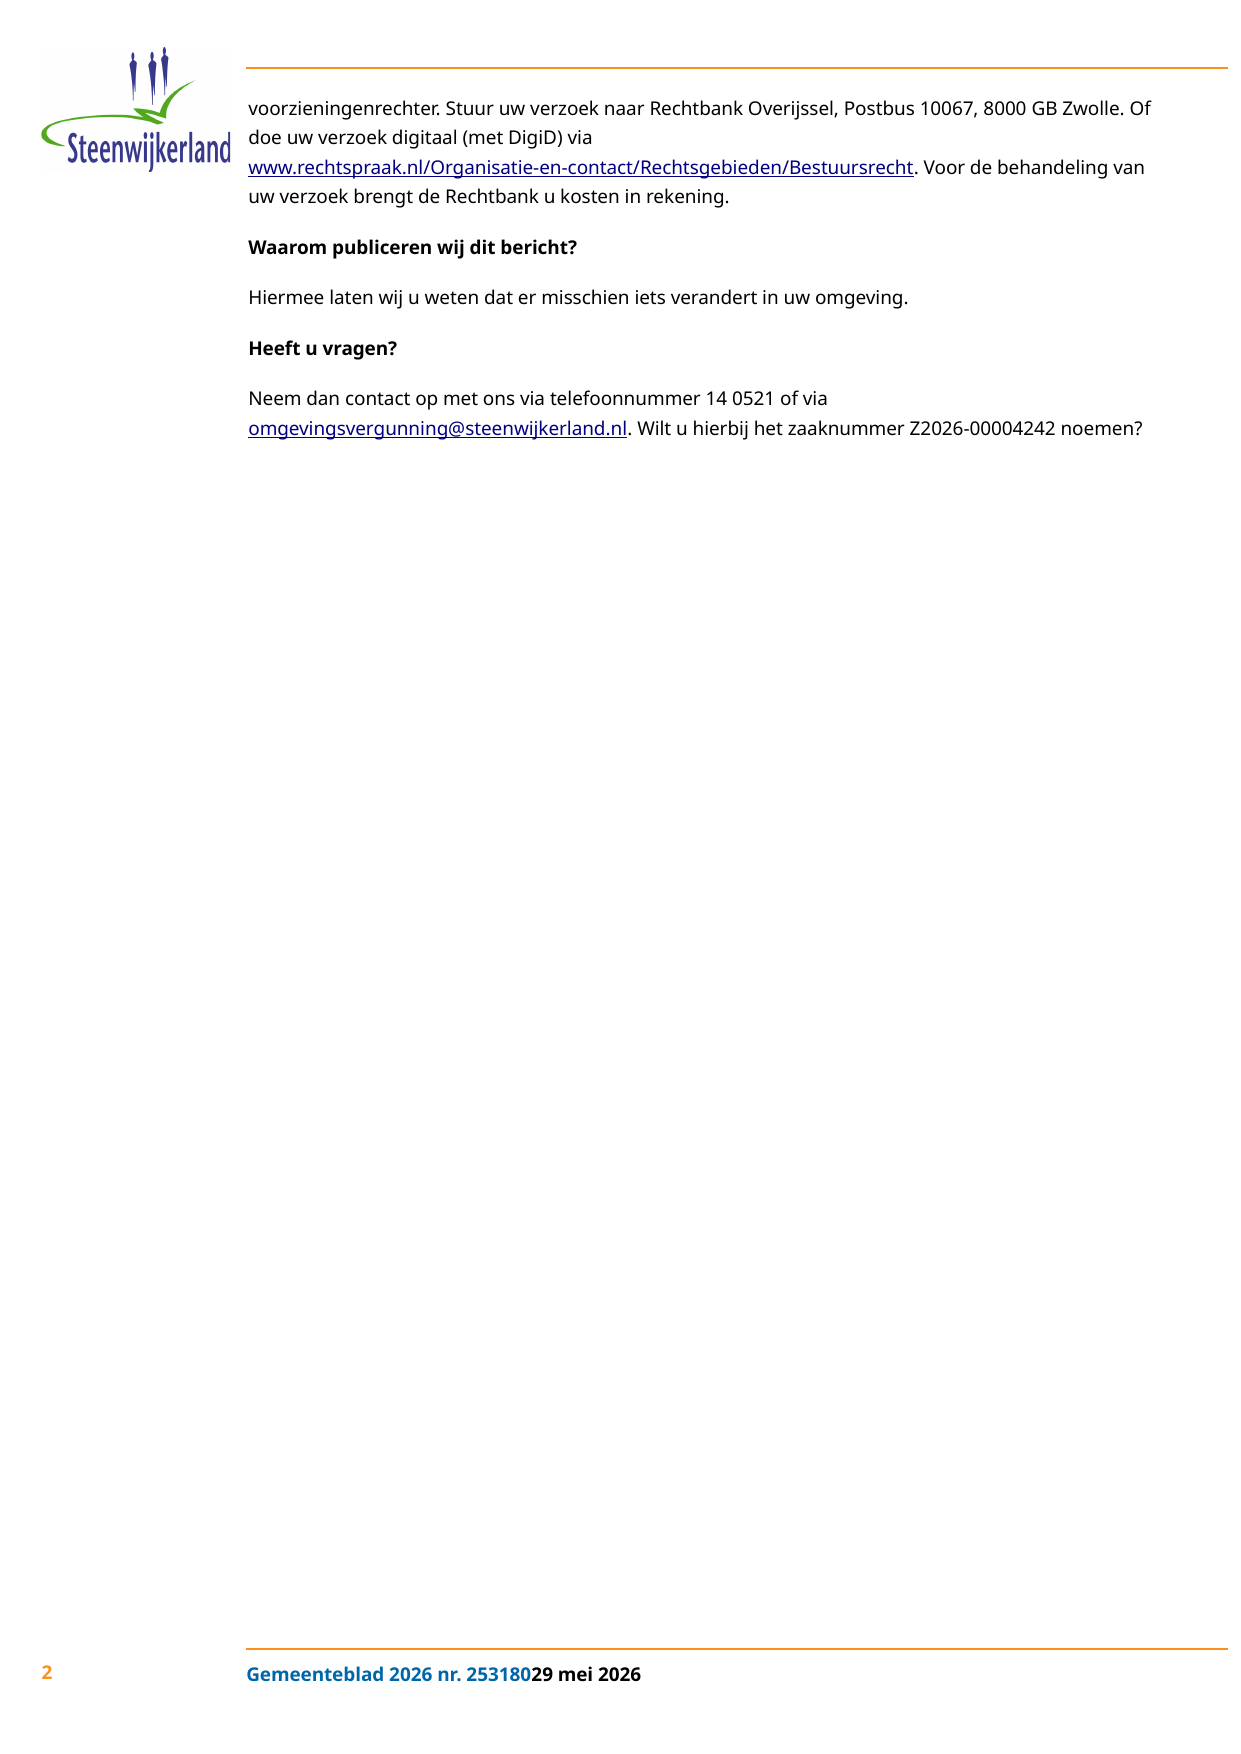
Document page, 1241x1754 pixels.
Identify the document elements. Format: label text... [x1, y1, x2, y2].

text Heeft u vragen? [248, 335, 1152, 361]
text Waarom publiceren wij dit bericht? [248, 234, 1152, 260]
text Hiermee laten wij u weten dat er misschien iets verandert in uw omgeving. [248, 284, 1152, 310]
picture [41, 47, 231, 172]
text voorzieningenrechter. Stuur uw verzoek naar Rechtbank Overijssel, Postbus 10067, 8000 GB Zwolle. Of doe uw verzoek digitaal (met DigiD) via www.rechtspraak.nl/Organisatie-en-contact/Rechtsgebieden/Bestuursrecht. Voor de behandeling van uw verzoek brengt de Rechtbank u kosten in rekening. [248, 95, 1152, 209]
text Neem dan contact op met ons via telefoonnummer 14 0521 of via omgevingsvergunning@steenwijkerland.nl. Wilt u hierbij het zaaknummer Z2026-00004242 noemen? [248, 385, 1152, 441]
